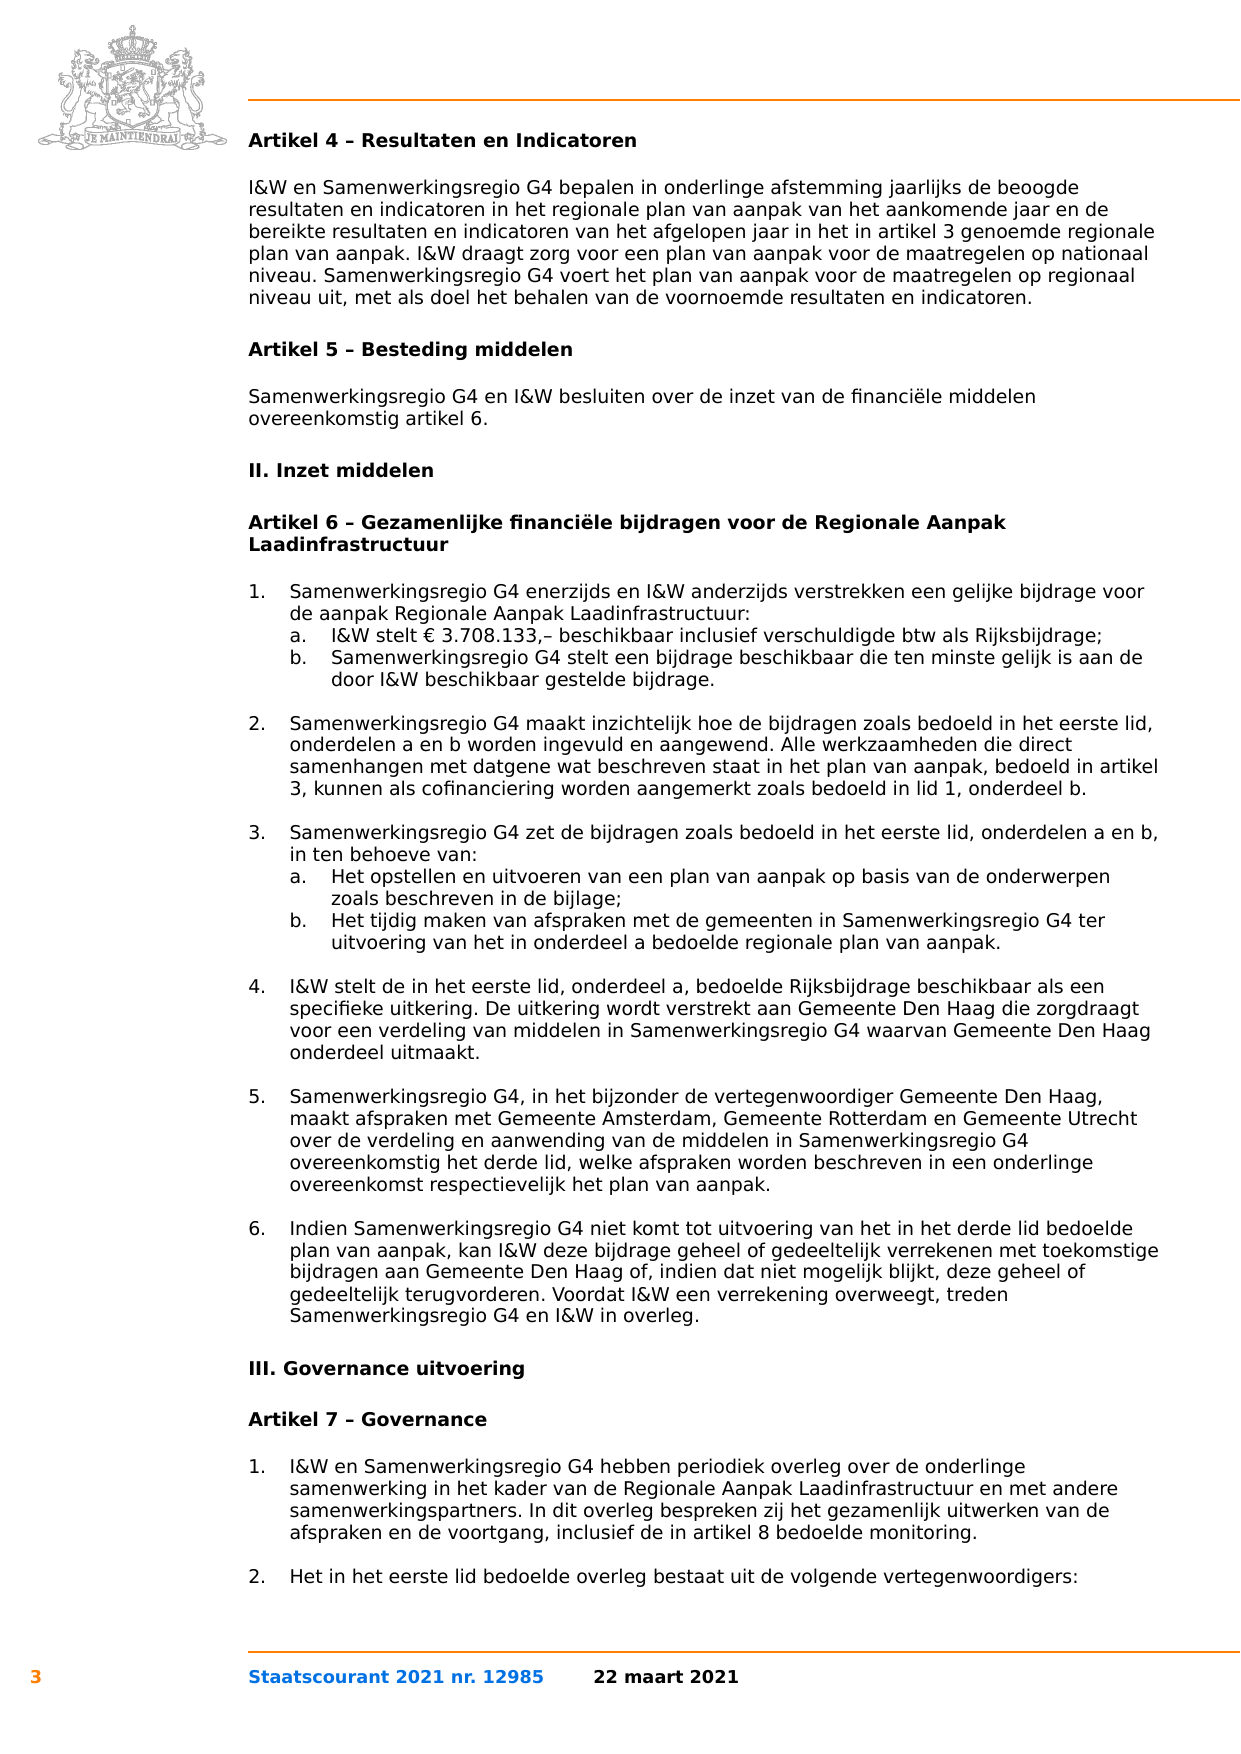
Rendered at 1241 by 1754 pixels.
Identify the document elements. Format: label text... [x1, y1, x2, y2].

text 2. Het in het eerste lid bedoelde overleg bestaat uit de volgende vertegenwoordigers: [248, 1566, 1163, 1588]
subtitle II. Inzet middelen [248, 460, 1163, 482]
picture [38, 25, 227, 150]
text 3. Samenwerkingsregio G4 zet de bijdragen zoals bedoeld in het eerste lid, onderdelen a en b, in ten behoeve van: [248, 822, 1163, 866]
text Samenwerkingsregio G4 en I&W besluiten over de inzet van de financiële middelen overeenkomstig artikel 6. [248, 386, 1163, 430]
text b. Samenwerkingsregio G4 stelt een bijdrage beschikbaar die ten minste gelijk is aan de door I&W beschikbaar gestelde bijdrage. [289, 647, 1163, 691]
subtitle III. Governance uitvoering [248, 1357, 1163, 1379]
text 1. I&W en Samenwerkingsregio G4 hebben periodiek overleg over de onderlinge samenwerking in het kader van de Regionale Aanpak Laadinfrastructuur en met andere samenwerkingspartners. In dit overleg bespreken zij het gezamenlijk uitwerken van de afspraken en de voortgang, inclusief de in artikel 8 bedoelde monitoring. [248, 1456, 1163, 1544]
subtitle Artikel 7 – Governance [248, 1409, 1163, 1431]
text a. I&W stelt € 3.708.133,– beschikbaar inclusief verschuldigde btw als Rijksbijdrage; [289, 624, 1163, 647]
text b. Het tijdig maken van afspraken met de gemeenten in Samenwerkingsregio G4 ter uitvoering van het in onderdeel a bedoelde regionale plan van aanpak. [289, 910, 1163, 954]
subtitle Artikel 4 – Resultaten en Indicatoren [248, 130, 1163, 152]
text 6. Indien Samenwerkingsregio G4 niet komt tot uitvoering van het in het derde lid bedoelde plan van aanpak, kan I&W deze bijdrage geheel of gedeeltelijk verrekenen met toekomstige bijdragen aan Gemeente Den Haag of, indien dat niet mogelijk blijkt, deze geheel of gedeeltelijk terugvorderen. Voordat I&W een verrekening overweegt, treden Samenwerkingsregio G4 en I&W in overleg. [248, 1217, 1163, 1327]
text 5. Samenwerkingsregio G4, in het bijzonder de vertegenwoordiger Gemeente Den Haag, maakt afspraken met Gemeente Amsterdam, Gemeente Rotterdam en Gemeente Utrecht over de verdeling en aanwending van de middelen in Samenwerkingsregio G4 overeenkomstig het derde lid, welke afspraken worden beschreven in een onderlinge overeenkomst respectievelijk het plan van aanpak. [248, 1086, 1163, 1196]
text a. Het opstellen en uitvoeren van een plan van aanpak op basis van de onderwerpen zoals beschreven in de bijlage; [289, 866, 1163, 910]
text 4. I&W stelt de in het eerste lid, onderdeel a, bedoelde Rijksbijdrage beschikbaar als een specifieke uitkering. De uitkering wordt verstrekt aan Gemeente Den Haag die zorgdraagt voor een verdeling van middelen in Samenwerkingsregio G4 waarvan Gemeente Den Haag onderdeel uitmaakt. [248, 976, 1163, 1064]
subtitle Artikel 6 – Gezamenlijke financiële bijdragen voor de Regionale Aanpak Laadinfrastructuur [248, 512, 1163, 556]
subtitle Artikel 5 – Besteding middelen [248, 339, 1163, 361]
text I&W en Samenwerkingsregio G4 bepalen in onderlinge afstemming jaarlijks de beoogde resultaten en indicatoren in het regionale plan van aanpak van het aankomende jaar en de bereikte resultaten en indicatoren van het afgelopen jaar in het in artikel 3 genoemde regionale plan van aanpak. I&W draagt zorg voor een plan van aanpak voor de maatregelen op nationaal niveau. Samenwerkingsregio G4 voert het plan van aanpak voor de maatregelen op regionaal niveau uit, met als doel het behalen van de voornoemde resultaten en indicatoren. [248, 177, 1163, 309]
text 2. Samenwerkingsregio G4 maakt inzichtelijk hoe de bijdragen zoals bedoeld in het eerste lid, onderdelen a en b worden ingevuld en aangewend. Alle werkzaamheden die direct samenhangen met datgene wat beschreven staat in het plan van aanpak, bedoeld in artikel 3, kunnen als cofinanciering worden aangemerkt zoals bedoeld in lid 1, onderdeel b. [248, 712, 1163, 800]
text 1. Samenwerkingsregio G4 enerzijds en I&W anderzijds verstrekken een gelijke bijdrage voor de aanpak Regionale Aanpak Laadinfrastructuur: [248, 581, 1163, 624]
